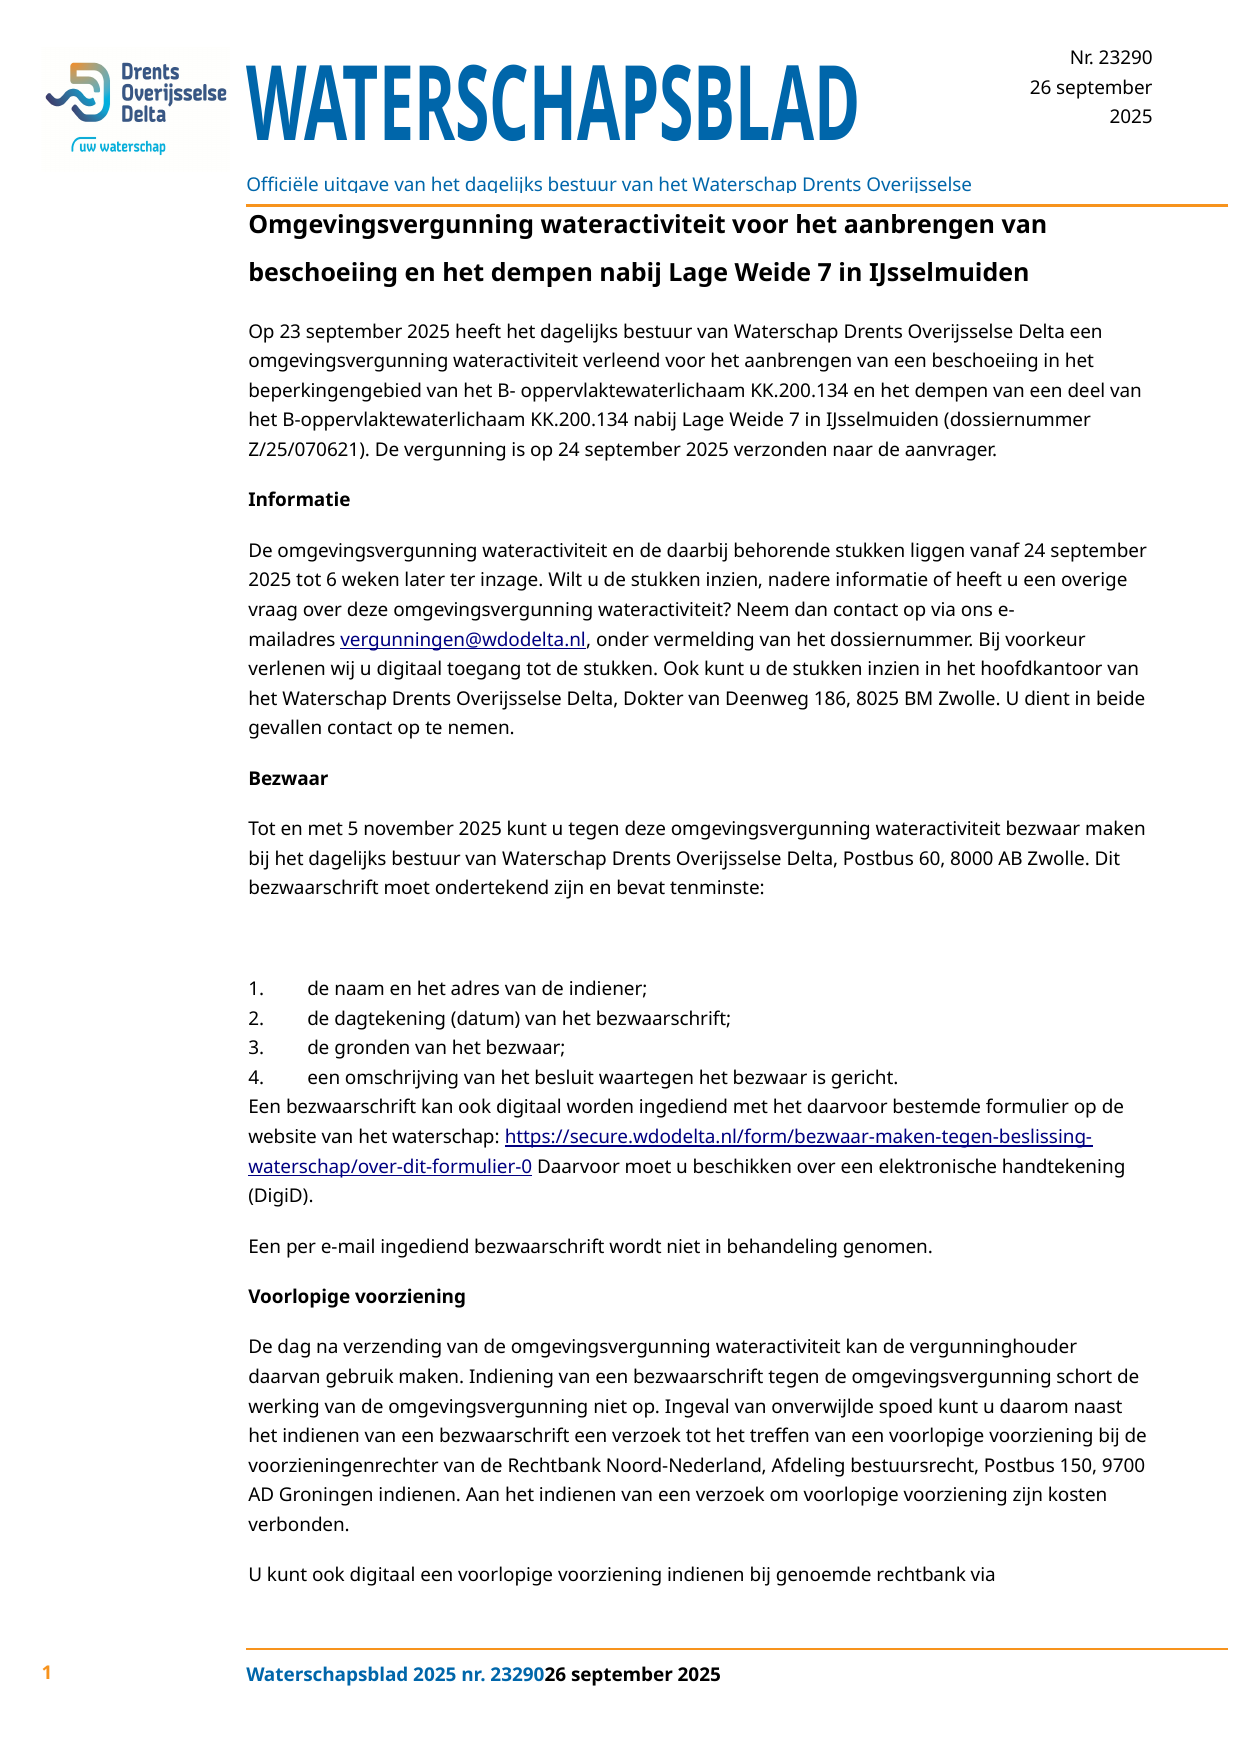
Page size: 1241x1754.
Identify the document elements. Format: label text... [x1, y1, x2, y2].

text De omgevingsvergunning wateractiviteit en de daarbij behorende stukken liggen vanaf 24 september 2025 tot 6 weken later ter inzage. Wilt u de stukken inzien, nadere informatie of heeft u een overige vraag over deze omgevingsvergunning wateractiviteit? Neem dan contact op via ons e-mailadres vergunningen@wdodelta.nl, onder vermelding van het dossiernummer. Bij voorkeur verlenen wij u digitaal toegang tot de stukken. Ook kunt u de stukken inzien in het hoofdkantoor van het Waterschap Drents Overijsselse Delta, Dokter van Deenweg 186, 8025 BM Zwolle. U dient in beide gevallen contact op te nemen. [248, 537, 1152, 740]
list de gronden van het bezwaar; [248, 1034, 1152, 1060]
text Voorlopige voorziening [248, 1283, 1152, 1309]
text Tot en met 5 november 2025 kunt u tegen deze omgevingsvergunning wateractiviteit bezwaar maken bij het dagelijks bestuur van Waterschap Drents Overijsselse Delta, Postbus 60, 8000 AB Zwolle. Dit bezwaarschrift moet ondertekend zijn en bevat tenminste: [248, 815, 1152, 900]
text De dag na verzending van de omgevingsvergunning wateractiviteit kan de vergunninghouder daarvan gebruik maken. Indiening van een bezwaarschrift tegen de omgevingsvergunning schort de werking van de omgevingsvergunning niet op. Ingeval van onverwijlde spoed kunt u daarom naast het indienen van een bezwaarschrift een verzoek tot het treffen van een voorlopige voorziening bij de voorzieningenrechter van de Rechtbank Noord-Nederland, Afdeling bestuursrecht, Postbus 150, 9700 AD Groningen indienen. Aan het indienen van een verzoek om voorlopige voorziening zijn kosten verbonden. [248, 1334, 1152, 1537]
text Een per e-mail ingediend bezwaarschrift wordt niet in behandeling genomen. [248, 1233, 1152, 1259]
text Informatie [248, 487, 1152, 512]
text Bezwaar [248, 765, 1152, 791]
picture [41, 47, 231, 172]
list de dagtekening (datum) van het bezwaarschrift; [248, 1005, 1152, 1031]
list de naam en het adres van de indiener; [248, 975, 1152, 1001]
list een omschrijving van het besluit waartegen het bezwaar is gericht. [248, 1064, 1152, 1090]
text Op 23 september 2025 heeft het dagelijks bestuur van Waterschap Drents Overijsselse Delta een omgevingsvergunning wateractiviteit verleend voor het aanbrengen van een beschoeiing in het beperkingengebied van het B- oppervlaktewaterlichaam KK.200.134 en het dempen van een deel van het B-oppervlaktewaterlichaam KK.200.134 nabij Lage Weide 7 in IJsselmuiden (dossiernummer Z/25/070621). De vergunning is op 24 september 2025 verzonden naar de aanvrager. [248, 318, 1152, 462]
text U kunt ook digitaal een voorlopige voorziening indienen bij genoemde rechtbank via [248, 1562, 1152, 1587]
text Een bezwaarschrift kan ook digitaal worden ingediend met het daarvoor bestemde formulier op de website van het waterschap: https://secure.wdodelta.nl/form/bezwaar-maken-tegen-beslissing-waterschap/over-dit-formulier-0 Daarvoor moet u beschikken over een elektronische handtekening (DigiD). [248, 1094, 1152, 1208]
text Omgevingsvergunning wateractiviteit voor het aanbrengen van beschoeiing en het dempen nabij Lage Weide 7 in IJsselmuiden [248, 207, 1152, 288]
